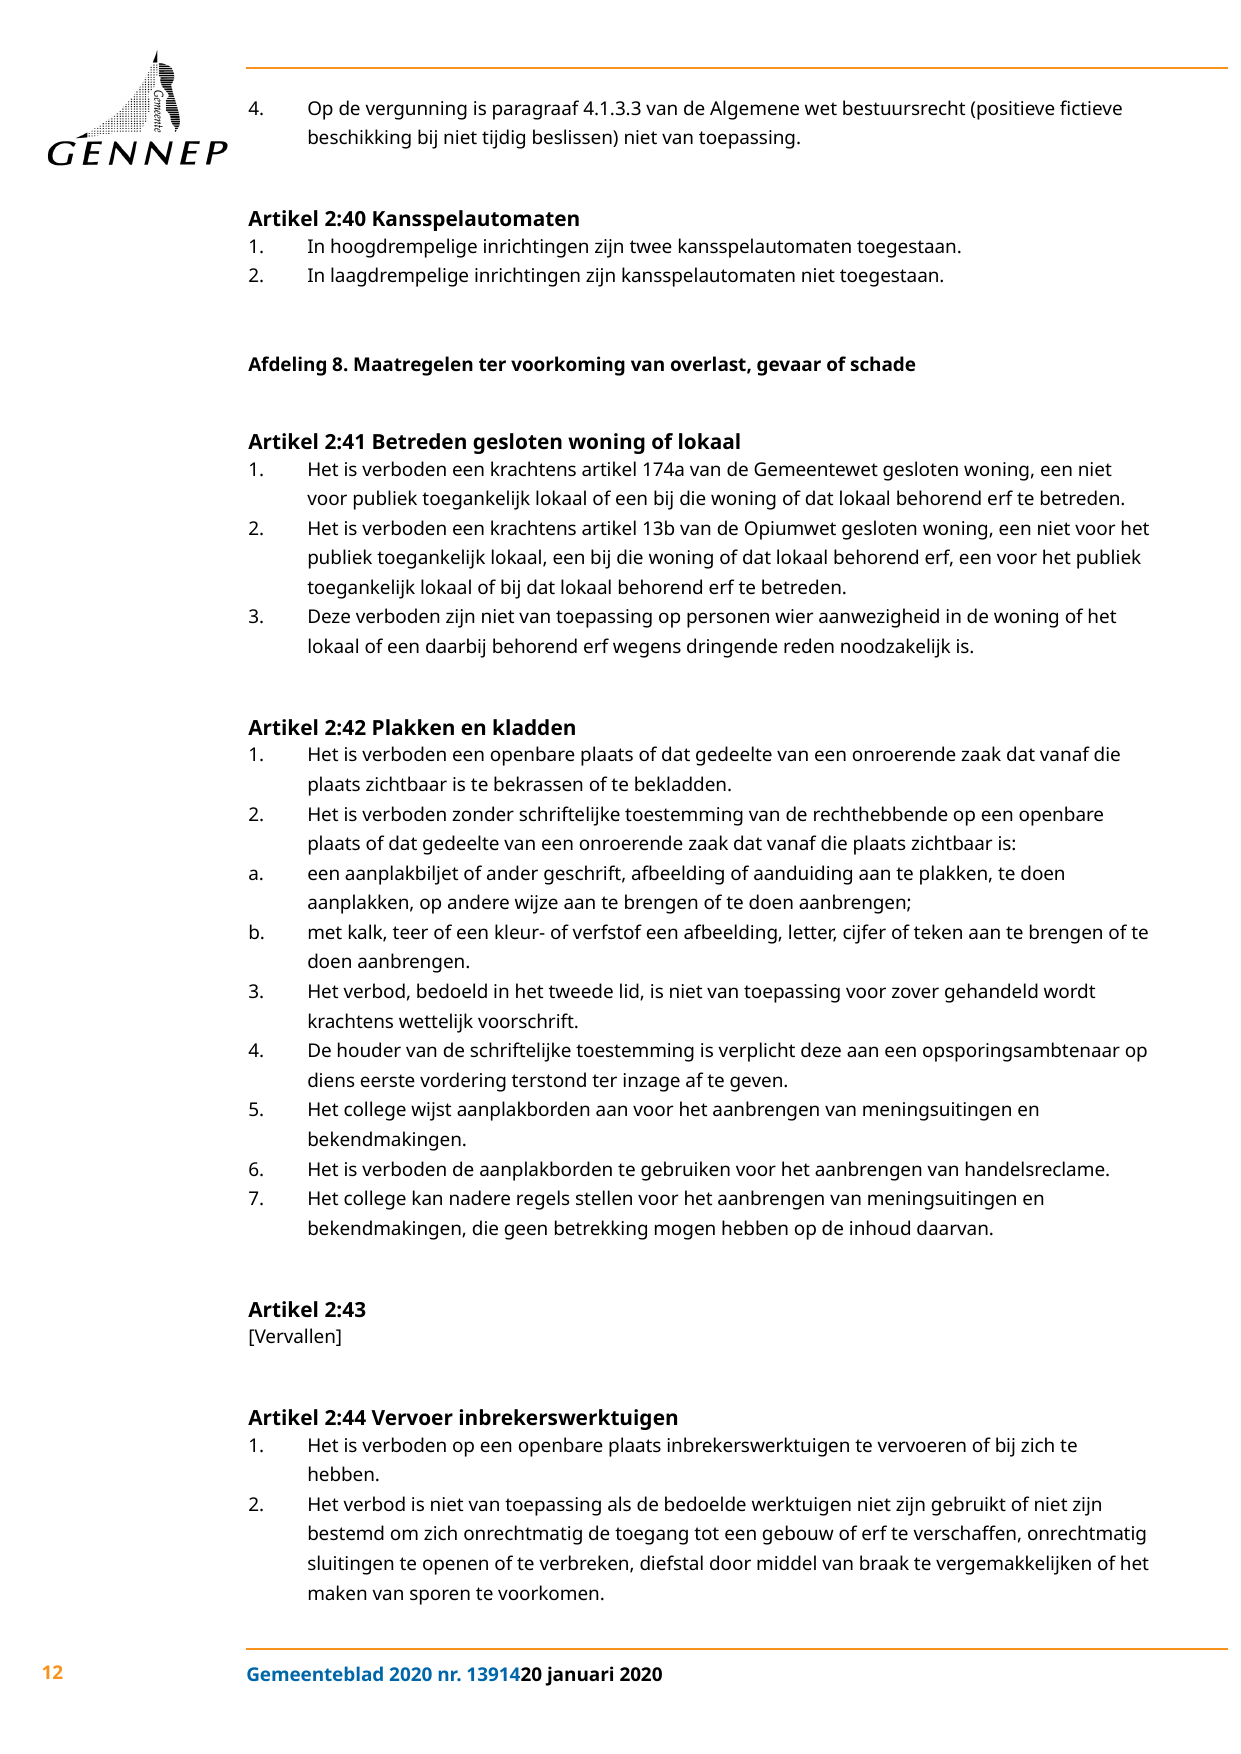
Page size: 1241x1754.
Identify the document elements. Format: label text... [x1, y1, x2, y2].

list Het is verboden de aanplakborden te gebruiken voor het aanbrengen van handelsreclame. [248, 1156, 1152, 1182]
list In hoogdrempelige inrichtingen zijn twee kansspelautomaten toegestaan. [248, 233, 1152, 258]
list met kalk, teer of een kleur- of verfstof een afbeelding, letter, cijfer of teken aan te brengen of te doen aanbrengen. [248, 919, 1152, 974]
list Het is verboden op een openbare plaats inbrekerswerktuigen te vervoeren of bij zich te hebben. [248, 1432, 1152, 1487]
text Artikel 2:42 Plakken en kladden [248, 713, 1152, 742]
list Op de vergunning is paragraaf 4.1.3.3 van de Algemene wet bestuursrecht (positieve fictieve beschikking bij niet tijdig beslissen) niet van toepassing. [248, 95, 1152, 150]
list De houder van de schriftelijke toestemming is verplicht deze aan een opsporingsambtenaar op diens eerste vordering terstond ter inzage af te geven. [248, 1037, 1152, 1093]
list Het verbod is niet van toepassing als de bedoelde werktuigen niet zijn gebruikt of niet zijn bestemd om zich onrechtmatig de toegang tot een gebouw of erf te verschaffen, onrechtmatig sluitingen te openen of te verbreken, diefstal door middel van braak te vergemakkelijken of het maken van sporen te voorkomen. [248, 1491, 1152, 1606]
text Artikel 2:44 Vervoer inbrekerswerktuigen [248, 1403, 1152, 1432]
list Het verbod, bedoeld in het tweede lid, is niet van toepassing voor zover gehandeld wordt krachtens wettelijk voorschrift. [248, 978, 1152, 1034]
list Het college wijst aanplakborden aan voor het aanbrengen van meningsuitingen en bekendmakingen. [248, 1097, 1152, 1152]
list In laagdrempelige inrichtingen zijn kansspelautomaten niet toegestaan. [248, 262, 1152, 288]
list Het college kan nadere regels stellen voor het aanbrengen van meningsuitingen en bekendmakingen, die geen betrekking mogen hebben op de inhoud daarvan. [248, 1185, 1152, 1241]
list een aanplakbiljet of ander geschrift, afbeelding of aanduiding aan te plakken, te doen aanplakken, op andere wijze aan te brengen of te doen aanbrengen; [248, 860, 1152, 915]
list Het is verboden een krachtens artikel 13b van de Opiumwet gesloten woning, een niet voor het publiek toegankelijk lokaal, een bij die woning of dat lokaal behorend erf, een voor het publiek toegankelijk lokaal of bij dat lokaal behorend erf te betreden. [248, 515, 1152, 600]
list Het is verboden zonder schriftelijke toestemming van de rechthebbende op een openbare plaats of dat gedeelte van een onroerende zaak dat vanaf die plaats zichtbaar is: [248, 801, 1152, 856]
list Deze verboden zijn niet van toepassing op personen wier aanwezigheid in de woning of het lokaal of een daarbij behorend erf wegens dringende reden noodzakelijk is. [248, 604, 1152, 659]
list Het is verboden een krachtens artikel 174a van de Gemeentewet gesloten woning, een niet voor publiek toegankelijk lokaal of een bij die woning of dat lokaal behorend erf te betreden. [248, 456, 1152, 511]
text [Vervallen] [248, 1323, 1152, 1349]
text Artikel 2:40 Kansspelautomaten [248, 204, 1152, 233]
list Het is verboden een openbare plaats of dat gedeelte van een onroerende zaak dat vanaf die plaats zichtbaar is te bekrassen of te bekladden. [248, 742, 1152, 797]
text Artikel 2:43 [248, 1295, 1152, 1323]
text Artikel 2:41 Betreden gesloten woning of lokaal [248, 427, 1152, 456]
text Afdeling 8. Maatregelen ter voorkoming van overlast, gevaar of schade [248, 351, 1152, 377]
picture [41, 47, 231, 172]
